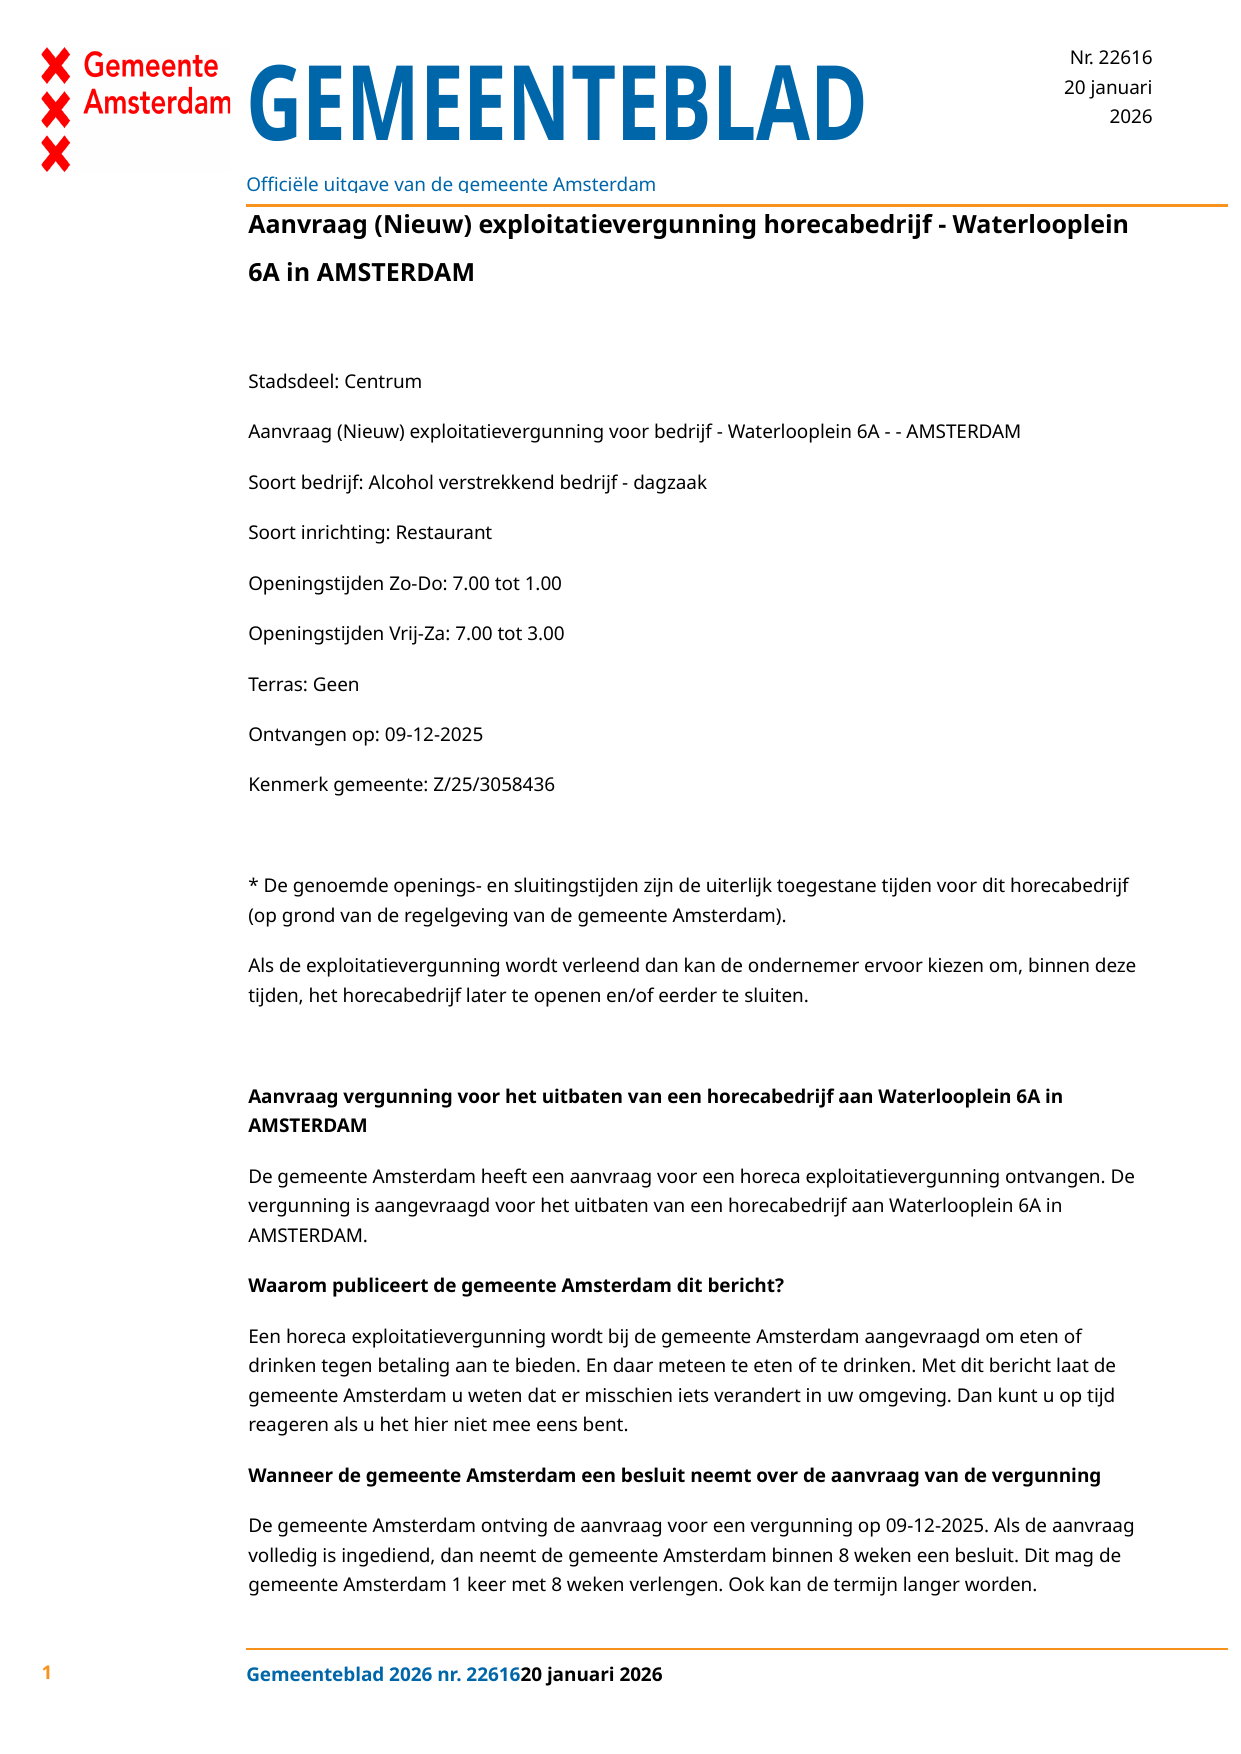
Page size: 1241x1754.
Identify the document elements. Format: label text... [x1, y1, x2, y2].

text Waarom publiceert de gemeente Amsterdam dit bericht? [248, 1272, 1152, 1298]
text De gemeente Amsterdam ontving de aanvraag voor een vergunning op 09-12-2025. Als de aanvraag volledig is ingediend, dan neemt de gemeente Amsterdam binnen 8 weken een besluit. Dit mag de gemeente Amsterdam 1 keer met 8 weken verlengen. Ook kan de termijn langer worden. [248, 1512, 1152, 1597]
text Stadsdeel: Centrum [248, 368, 1152, 394]
text De gemeente Amsterdam heeft een aanvraag voor een horeca exploitatievergunning ontvangen. De vergunning is aangevraagd voor het uitbaten van een horecabedrijf aan Waterlooplein 6A in AMSTERDAM. [248, 1163, 1152, 1248]
text Ontvangen op: 09-12-2025 [248, 721, 1152, 747]
text Als de exploitatievergunning wordt verleend dan kan de ondernemer ervoor kiezen om, binnen deze tijden, het horecabedrijf later te openen en/of eerder te sluiten. [248, 952, 1152, 1008]
text Soort inrichting: Restaurant [248, 519, 1152, 545]
picture [41, 47, 231, 172]
text Een horeca exploitatievergunning wordt bij de gemeente Amsterdam aangevraagd om eten of drinken tegen betaling aan te bieden. En daar meteen te eten of te drinken. Met dit bericht laat de gemeente Amsterdam u weten dat er misschien iets verandert in uw omgeving. Dan kunt u op tijd reageren als u het hier niet mee eens bent. [248, 1323, 1152, 1437]
text * De genoemde openings- en sluitingstijden zijn de uiterlijk toegestane tijden voor dit horecabedrijf (op grond van de regelgeving van de gemeente Amsterdam). [248, 872, 1152, 928]
text Aanvraag (Nieuw) exploitatievergunning horecabedrijf - Waterlooplein 6A in AMSTERDAM [248, 207, 1152, 288]
text Aanvraag vergunning voor het uitbaten van een horecabedrijf aan Waterlooplein 6A in AMSTERDAM [248, 1083, 1152, 1138]
text Kenmerk gemeente: Z/25/3058436 [248, 772, 1152, 797]
text Openingstijden Vrij-Za: 7.00 tot 3.00 [248, 620, 1152, 646]
text Openingstijden Zo-Do: 7.00 tot 1.00 [248, 570, 1152, 596]
text Soort bedrijf: Alcohol verstrekkend bedrijf - dagzaak [248, 469, 1152, 495]
text Wanneer de gemeente Amsterdam een besluit neemt over de aanvraag van de vergunning [248, 1462, 1152, 1488]
text Terras: Geen [248, 671, 1152, 697]
text Aanvraag (Nieuw) exploitatievergunning voor bedrijf - Waterlooplein 6A - - AMSTERDAM [248, 419, 1152, 444]
